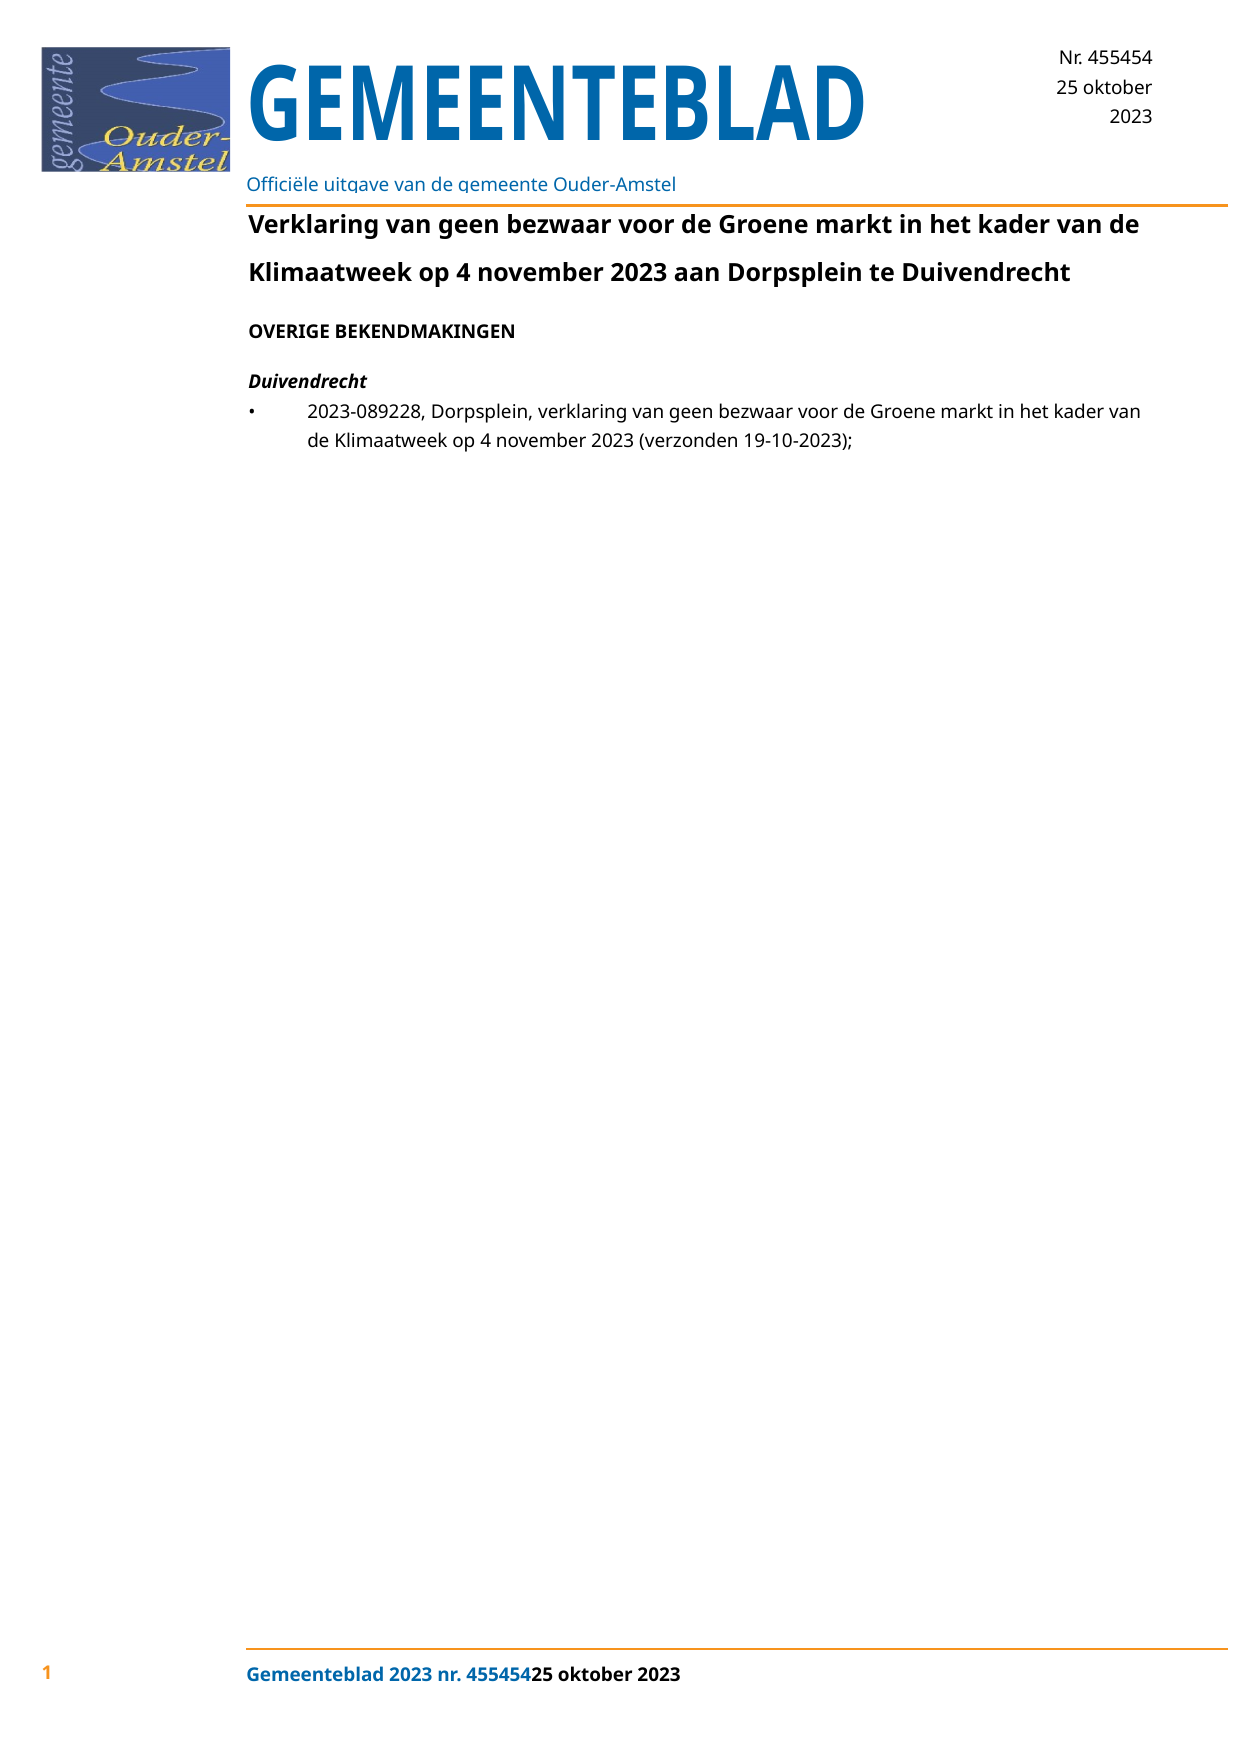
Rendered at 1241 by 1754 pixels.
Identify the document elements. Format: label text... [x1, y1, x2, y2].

list 2023-089228, Dorpsplein, verklaring van geen bezwaar voor de Groene markt in het kader van de Klimaatweek op 4 november 2023 (verzonden 19-10-2023); [248, 398, 1152, 453]
text Duivendrecht [248, 368, 1152, 394]
text OVERIGE BEKENDMAKINGEN [248, 318, 1152, 344]
picture [41, 47, 231, 172]
text Verklaring van geen bezwaar voor de Groene markt in het kader van de Klimaatweek op 4 november 2023 aan Dorpsplein te Duivendrecht [248, 207, 1152, 288]
